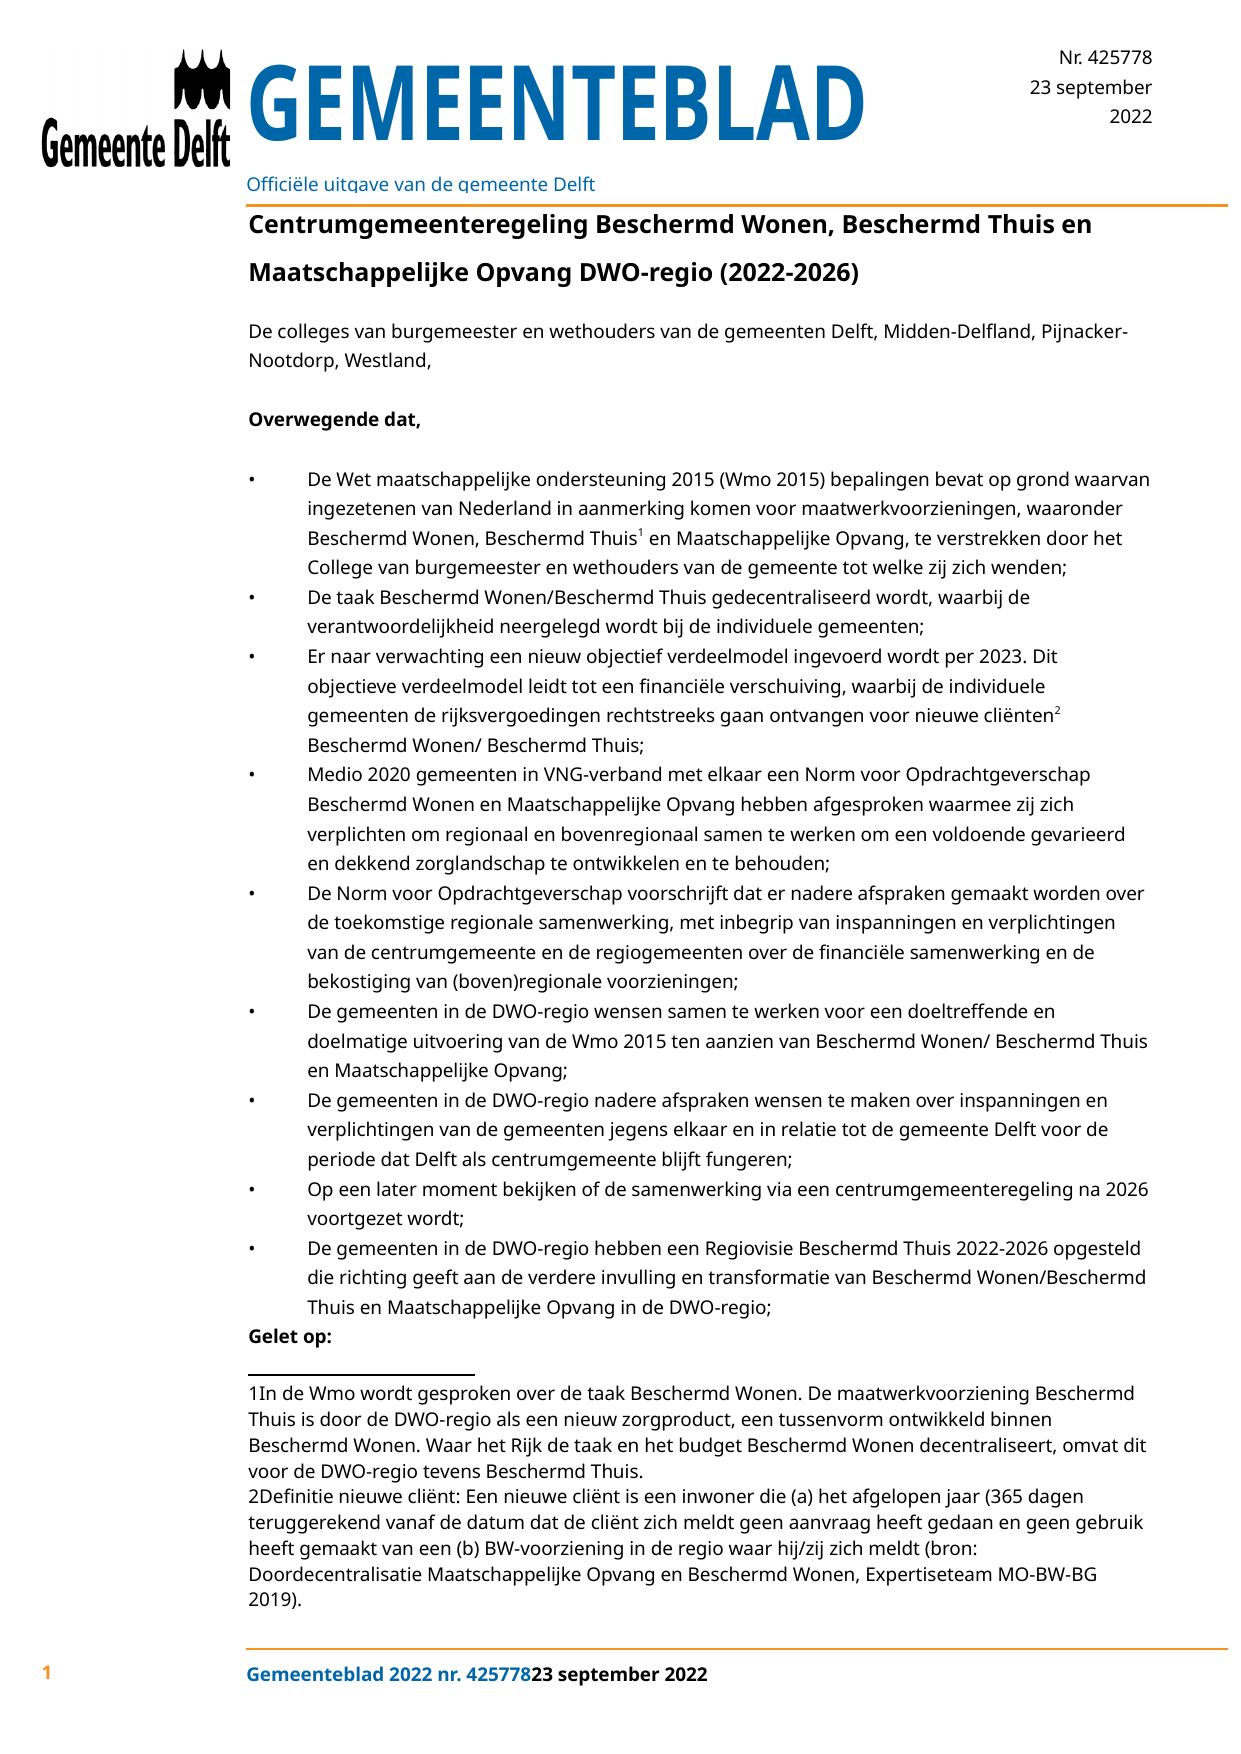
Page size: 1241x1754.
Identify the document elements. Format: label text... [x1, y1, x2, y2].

list De Wet maatschappelijke ondersteuning 2015 (Wmo 2015) bepalingen bevat op grond waarvan ingezetenen van Nederland in aanmerking komen voor maatwerkvoorzieningen, waaronder Beschermd Wonen, Beschermd Thuis en Maatschappelijke Opvang, te verstrekken door het College van burgemeester en wethouders van de gemeente tot welke zij zich wenden; [248, 466, 1152, 580]
list Medio 2020 gemeenten in VNG-verband met elkaar een Norm voor Opdrachtgeverschap Beschermd Wonen en Maatschappelijke Opvang hebben afgesproken waarmee zij zich verplichten om regionaal en bovenregionaal samen te werken om een voldoende gevarieerd en dekkend zorglandschap te ontwikkelen en te behouden; [248, 762, 1152, 876]
list De taak Beschermd Wonen/Beschermd Thuis gedecentraliseerd wordt, waarbij de verantwoordelijkheid neergelegd wordt bij de individuele gemeenten; [248, 584, 1152, 639]
text Overwegende dat, [248, 407, 1152, 432]
list De gemeenten in de DWO-regio hebben een Regiovisie Beschermd Thuis 2022-2026 opgesteld die richting geeft aan de verdere invulling en transformatie van Beschermd Wonen/Beschermd Thuis en Maatschappelijke Opvang in de DWO-regio; [248, 1235, 1152, 1320]
text Gelet op: [248, 1324, 1152, 1349]
list De gemeenten in de DWO-regio nadere afspraken wensen te maken over inspanningen en verplichtingen van de gemeenten jegens elkaar en in relatie tot de gemeente Delft voor de periode dat Delft als centrumgemeente blijft fungeren; [248, 1087, 1152, 1172]
list De gemeenten in de DWO-regio wensen samen te werken voor een doeltreffende en doelmatige uitvoering van de Wmo 2015 ten aanzien van Beschermd Wonen/ Beschermd Thuis en Maatschappelijke Opvang; [248, 998, 1152, 1083]
text De colleges van burgemeester en wethouders van de gemeenten Delft, Midden-Delfland, Pijnacker-Nootdorp, Westland, [248, 318, 1152, 373]
picture [41, 47, 231, 172]
list Op een later moment bekijken of de samenwerking via een centrumgemeenteregeling na 2026 voortgezet wordt; [248, 1176, 1152, 1231]
list Er naar verwachting een nieuw objectief verdeelmodel ingevoerd wordt per 2023. Dit objectieve verdeelmodel leidt tot een financiële verschuiving, waarbij de individuele gemeenten de rijksvergoedingen rechtstreeks gaan ontvangen voor nieuwe cliënten Beschermd Wonen/ Beschermd Thuis; [248, 643, 1152, 758]
list Definitie nieuwe cliënt: Een nieuwe cliënt is een inwoner die (a) het afgelopen jaar (365 dagen teruggerekend vanaf de datum dat de cliënt zich meldt geen aanvraag heeft gedaan en geen gebruik heeft gemaakt van een (b) BW-voorziening in de regio waar hij/zij zich meldt (bron: Doordecentralisatie Maatschappelijke Opvang en Beschermd Wonen, Expertiseteam MO-BW-BG 2019). [248, 1483, 1152, 1612]
list In de Wmo wordt gesproken over de taak Beschermd Wonen. De maatwerkvoorziening Beschermd Thuis is door de DWO-regio als een nieuw zorgproduct, een tussenvorm ontwikkeld binnen Beschermd Wonen. Waar het Rijk de taak en het budget Beschermd Wonen decentraliseert, omvat dit voor de DWO-regio tevens Beschermd Thuis. [248, 1381, 1152, 1483]
list De Norm voor Opdrachtgeverschap voorschrijft dat er nadere afspraken gemaakt worden over de toekomstige regionale samenwerking, met inbegrip van inspanningen en verplichtingen van de centrumgemeente en de regiogemeenten over de financiële samenwerking en de bekostiging van (boven)regionale voorzieningen; [248, 880, 1152, 994]
text Centrumgemeenteregeling Beschermd Wonen, Beschermd Thuis en Maatschappelijke Opvang DWO-regio (2022-2026) [248, 207, 1152, 288]
